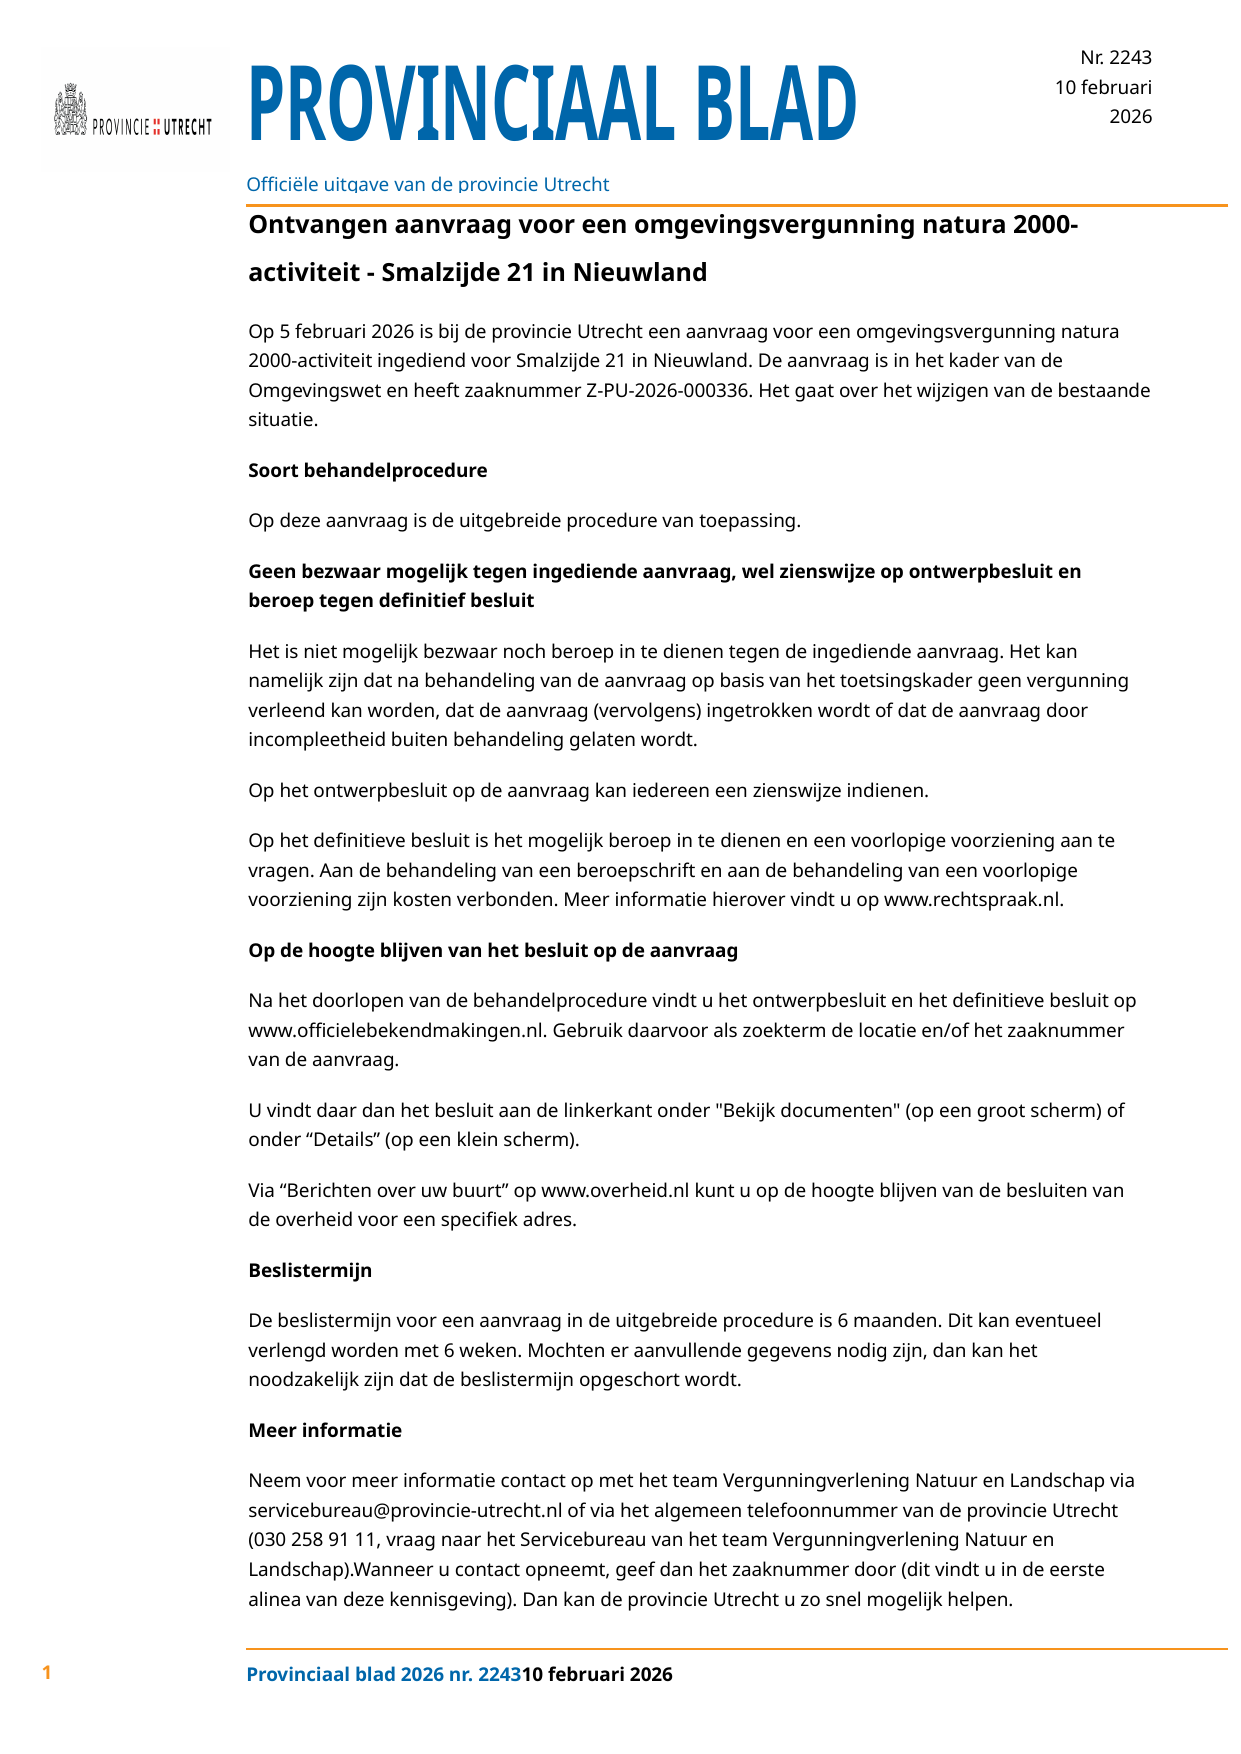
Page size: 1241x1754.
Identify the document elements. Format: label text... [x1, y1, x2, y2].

text U vindt daar dan het besluit aan de linkerkant onder "Bekijk documenten" (op een groot scherm) of onder “Details” (op een klein scherm). [248, 1097, 1152, 1152]
text Beslistermijn [248, 1257, 1152, 1283]
text Geen bezwaar mogelijk tegen ingediende aanvraag, wel zienswijze op ontwerpbesluit en beroep tegen definitief besluit [248, 558, 1152, 613]
text Op 5 februari 2026 is bij de provincie Utrecht een aanvraag voor een omgevingsvergunning natura 2000-activiteit ingediend voor Smalzijde 21 in Nieuwland. De aanvraag is in het kader van de Omgevingswet en heeft zaaknummer Z-PU-2026-000336. Het gaat over het wijzigen van de bestaande situatie. [248, 318, 1152, 432]
text Op het ontwerpbesluit op de aanvraag kan iedereen een zienswijze indienen. [248, 777, 1152, 803]
text Op de hoogte blijven van het besluit op de aanvraag [248, 937, 1152, 963]
text Het is niet mogelijk bezwaar noch beroep in te dienen tegen de ingediende aanvraag. Het kan namelijk zijn dat na behandeling van de aanvraag op basis van het toetsingskader geen vergunning verleend kan worden, dat de aanvraag (vervolgens) ingetrokken wordt of dat de aanvraag door incompleetheid buiten behandeling gelaten wordt. [248, 638, 1152, 752]
picture [41, 47, 231, 172]
text Op deze aanvraag is de uitgebreide procedure van toepassing. [248, 507, 1152, 533]
text Na het doorlopen van de behandelprocedure vindt u het ontwerpbesluit en het definitieve besluit op www.officielebekendmakingen.nl. Gebruik daarvoor als zoekterm de locatie en/of het zaaknummer van de aanvraag. [248, 987, 1152, 1072]
text De beslistermijn voor een aanvraag in de uitgebreide procedure is 6 maanden. Dit kan eventueel verlengd worden met 6 weken. Mochten er aanvullende gegevens nodig zijn, dan kan het noodzakelijk zijn dat de beslistermijn opgeschort wordt. [248, 1307, 1152, 1392]
text Via “Berichten over uw buurt” op www.overheid.nl kunt u op de hoogte blijven van de besluiten van de overheid voor een specifiek adres. [248, 1177, 1152, 1232]
text Ontvangen aanvraag voor een omgevingsvergunning natura 2000-activiteit - Smalzijde 21 in Nieuwland [248, 207, 1152, 288]
text Soort behandelprocedure [248, 457, 1152, 483]
text Meer informatie [248, 1417, 1152, 1443]
text Neem voor meer informatie contact op met het team Vergunningverlening Natuur en Landschap via servicebureau@provincie-utrecht.nl of via het algemeen telefoonnummer van de provincie Utrecht (030 258 91 11, vraag naar het Servicebureau van het team Vergunningverlening Natuur en Landschap).Wanneer u contact opneemt, geef dan het zaaknummer door (dit vindt u in de eerste alinea van deze kennisgeving). Dan kan de provincie Utrecht u zo snel mogelijk helpen. [248, 1467, 1152, 1612]
text Op het definitieve besluit is het mogelijk beroep in te dienen en een voorlopige voorziening aan te vragen. Aan de behandeling van een beroepschrift en aan de behandeling van een voorlopige voorziening zijn kosten verbonden. Meer informatie hierover vindt u op www.rechtspraak.nl. [248, 827, 1152, 912]
